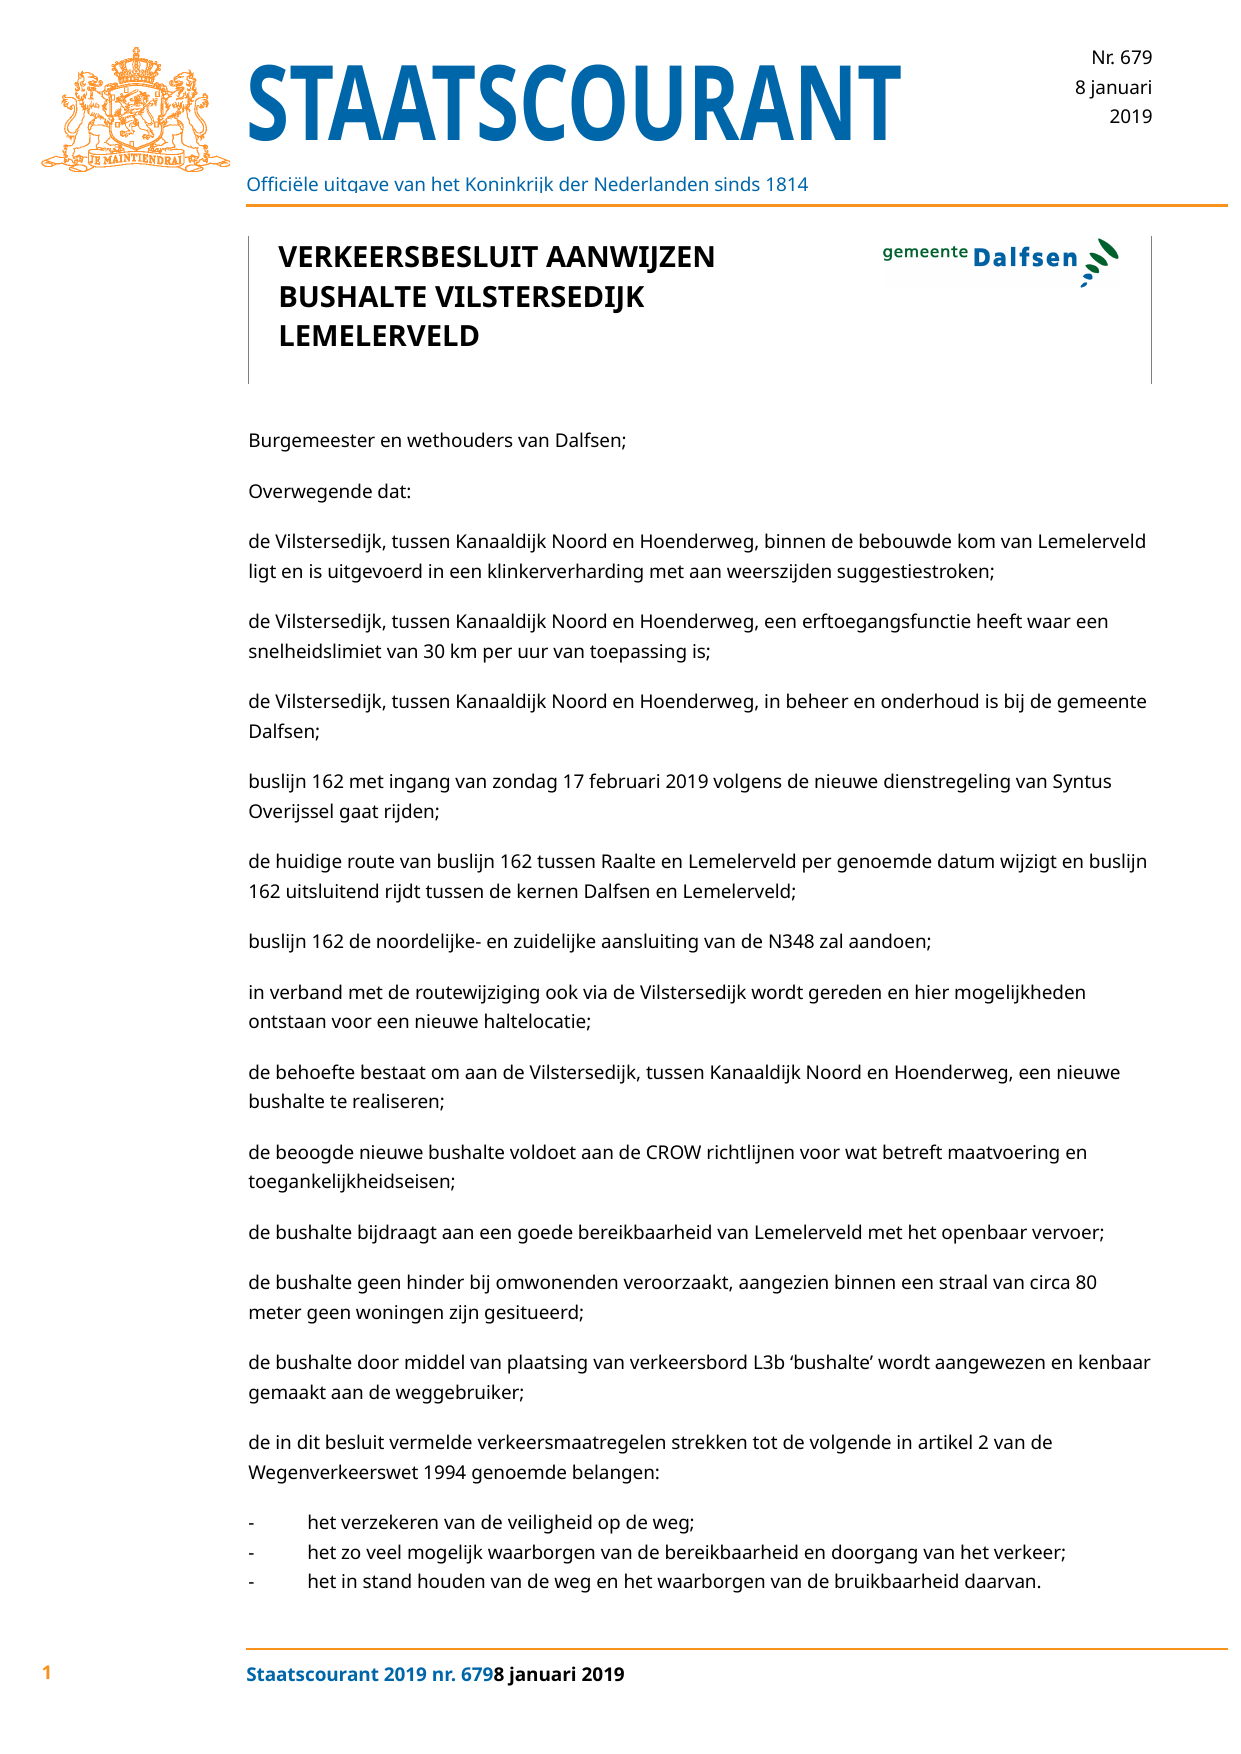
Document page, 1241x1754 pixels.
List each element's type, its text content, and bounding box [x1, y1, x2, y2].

picture [882, 236, 1119, 289]
text de huidige route van buslijn 162 tussen Raalte en Lemelerveld per genoemde datum wijzigt en buslijn 162 uitsluitend rijdt tussen de kernen Dalfsen en Lemelerveld; [248, 848, 1152, 904]
text de bushalte geen hinder bij omwonenden veroorzaakt, aangezien binnen een straal van circa 80 meter geen woningen zijn gesitueerd; [248, 1269, 1152, 1324]
text de bushalte bijdraagt aan een goede bereikbaarheid van Lemelerveld met het openbaar vervoer; [248, 1219, 1152, 1244]
text Burgemeester en wethouders van Dalfsen; [248, 428, 1152, 453]
text in verband met de routewijziging ook via de Vilstersedijk wordt gereden en hier mogelijkheden ontstaan voor een nieuwe haltelocatie; [248, 979, 1152, 1034]
text de behoefte bestaat om aan de Vilstersedijk, tussen Kanaaldijk Noord en Hoenderweg, een nieuwe bushalte te realiseren; [248, 1059, 1152, 1114]
text buslijn 162 met ingang van zondag 17 februari 2019 volgens de nieuwe dienstregeling van Syntus Overijssel gaat rijden; [248, 768, 1152, 824]
text Overwegende dat: [248, 478, 1152, 504]
list het zo veel mogelijk waarborgen van de bereikbaarheid en doorgang van het verkeer; [248, 1539, 1152, 1564]
list het verzekeren van de veiligheid op de weg; [248, 1509, 1152, 1535]
text de Vilstersedijk, tussen Kanaaldijk Noord en Hoenderweg, binnen de bebouwde kom van Lemelerveld ligt en is uitgevoerd in een klinkerverharding met aan weerszijden suggestiestroken; [248, 528, 1152, 584]
text buslijn 162 de noordelijke- en zuidelijke aansluiting van de N348 zal aandoen; [248, 928, 1152, 954]
text de bushalte door middel van plaatsing van verkeersbord L3b ‘bushalte’ wordt aangewezen en kenbaar gemaakt aan de weggebruiker; [248, 1349, 1152, 1404]
text de in dit besluit vermelde verkeersmaatregelen strekken tot de volgende in artikel 2 van de Wegenverkeerswet 1994 genoemde belangen: [248, 1429, 1152, 1484]
text de Vilstersedijk, tussen Kanaaldijk Noord en Hoenderweg, een erftoegangsfunctie heeft waar een snelheidslimiet van 30 km per uur van toepassing is; [248, 608, 1152, 664]
text de Vilstersedijk, tussen Kanaaldijk Noord en Hoenderweg, in beheer en onderhoud is bij de gemeente Dalfsen; [248, 688, 1152, 744]
table_header VERKEERSBESLUIT AANWIJZEN BUSHALTE VILSTERSEDIJK LEMELERVELD [249, 236, 850, 384]
list het in stand houden van de weg en het waarborgen van de bruikbaarheid daarvan. [248, 1568, 1152, 1594]
table_header [850, 236, 1151, 384]
text de beoogde nieuwe bushalte voldoet aan de CROW richtlijnen voor wat betreft maatvoering en toegankelijkheidseisen; [248, 1139, 1152, 1194]
picture [41, 47, 231, 172]
